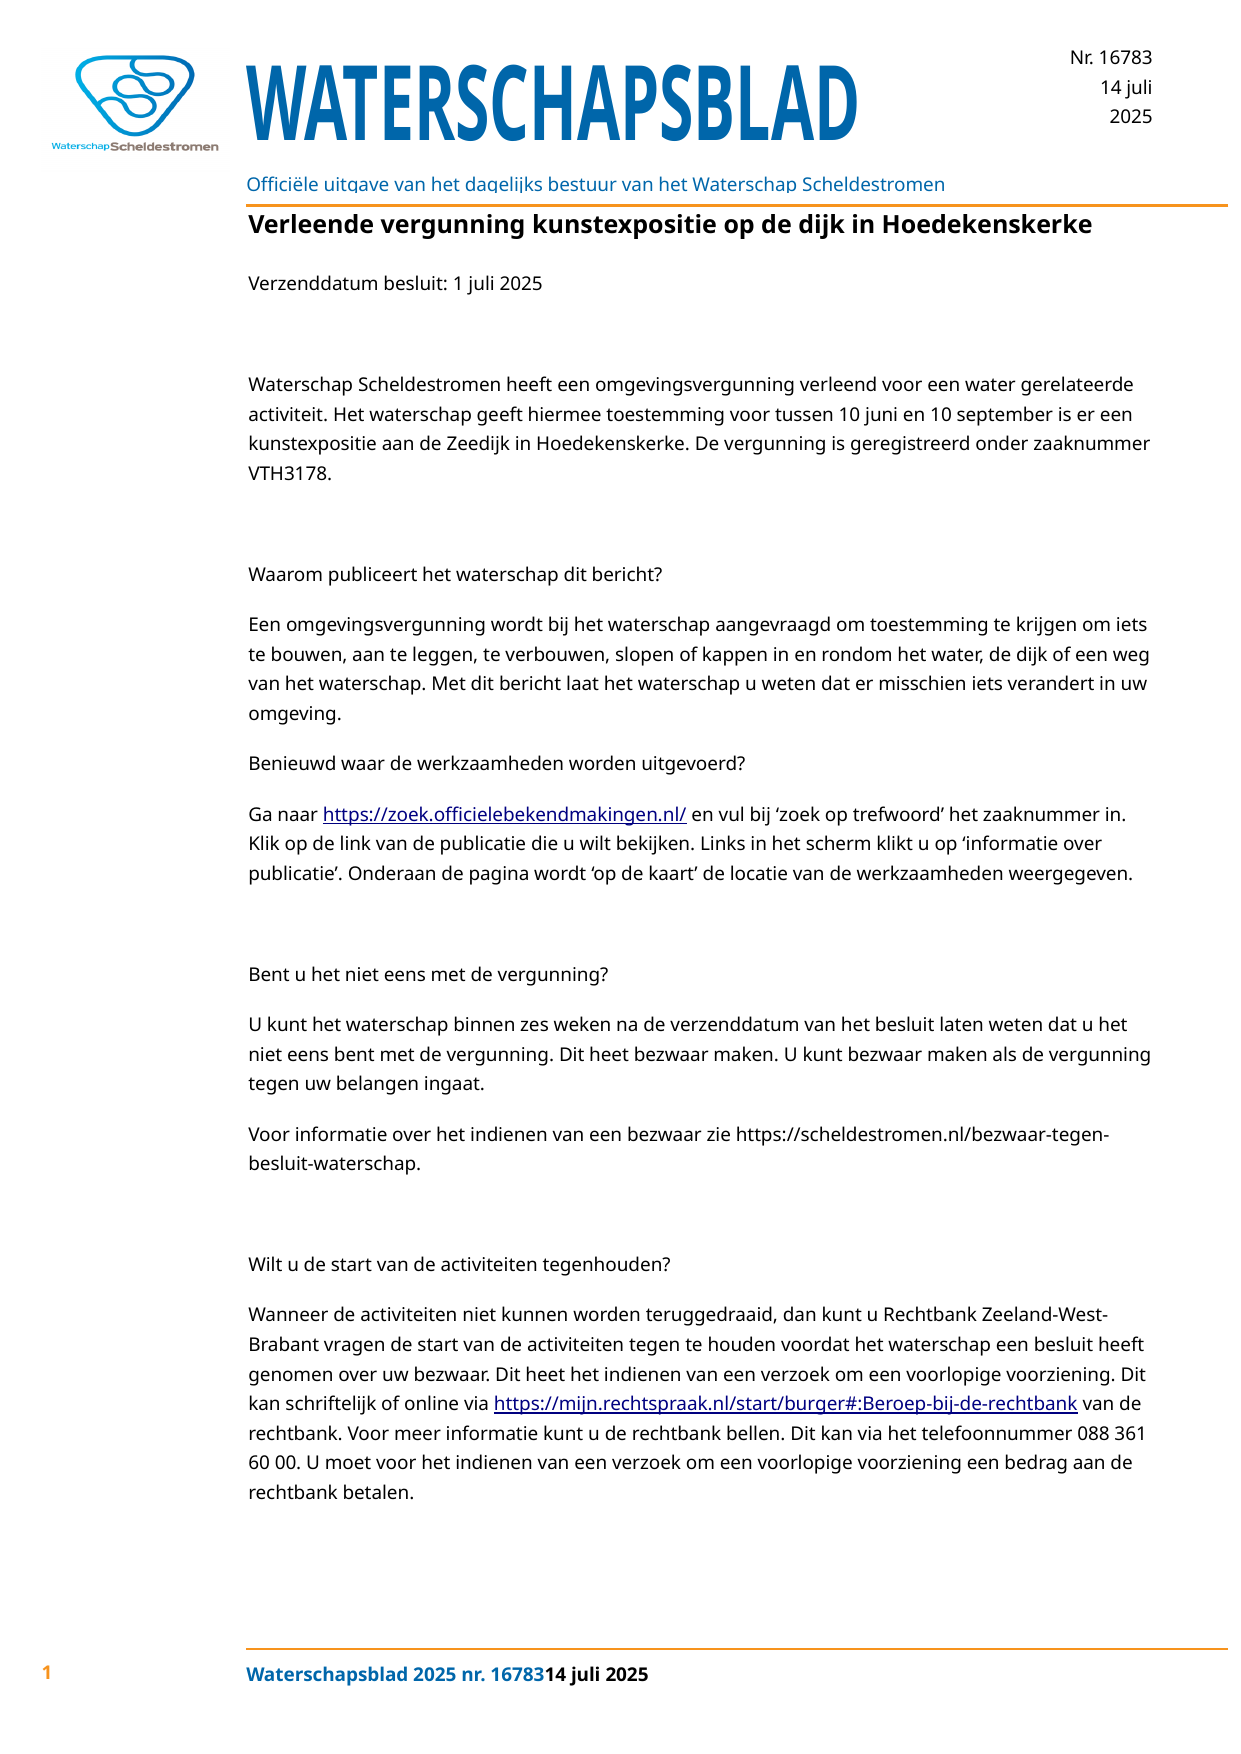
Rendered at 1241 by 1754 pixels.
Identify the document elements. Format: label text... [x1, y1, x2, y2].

text Bent u het niet eens met de vergunning? [248, 961, 1152, 986]
text Wanneer de activiteiten niet kunnen worden teruggedraaid, dan kunt u Rechtbank Zeeland-West-Brabant vragen de start van de activiteiten tegen te houden voordat het waterschap een besluit heeft genomen over uw bezwaar. Dit heet het indienen van een verzoek om een voorlopige voorziening. Dit kan schriftelijk of online via https://mijn.rechtspraak.nl/start/burger#:Beroep-bij-de-rechtbank van de rechtbank. Voor meer informatie kunt u de rechtbank bellen. Dit kan via het telefoonnummer 088 361 60 00. U moet voor het indienen van een verzoek om een voorlopige voorziening een bedrag aan de rechtbank betalen. [248, 1302, 1152, 1505]
text Benieuwd waar de werkzaamheden worden uitgevoerd? [248, 750, 1152, 776]
text Een omgevingsvergunning wordt bij het waterschap aangevraagd om toestemming te krijgen om iets te bouwen, aan te leggen, te verbouwen, slopen of kappen in en rondom het water, de dijk of een weg van het waterschap. Met dit bericht laat het waterschap u weten dat er misschien iets verandert in uw omgeving. [248, 611, 1152, 726]
text Voor informatie over het indienen van een bezwaar zie https://scheldestromen.nl/bezwaar-tegen-besluit-waterschap. [248, 1121, 1152, 1176]
text Waterschap Scheldestromen heeft een omgevingsvergunning verleend voor een water gerelateerde activiteit. Het waterschap geeft hiermee toestemming voor tussen 10 juni en 10 september is er een kunstexpositie aan de Zeedijk in Hoedekenskerke. De vergunning is geregistreerd onder zaaknummer VTH3178. [248, 371, 1152, 486]
text Verzenddatum besluit: 1 juli 2025 [248, 270, 1152, 296]
text U kunt het waterschap binnen zes weken na de verzenddatum van het besluit laten weten dat u het niet eens bent met de vergunning. Dit heet bezwaar maken. U kunt bezwaar maken als de vergunning tegen uw belangen ingaat. [248, 1011, 1152, 1096]
picture [41, 47, 231, 172]
text Wilt u de start van de activiteiten tegenhouden? [248, 1251, 1152, 1277]
text Ga naar https://zoek.officielebekendmakingen.nl/ en vul bij ‘zoek op trefwoord’ het zaaknummer in. Klik op de link van de publicatie die u wilt bekijken. Links in het scherm klikt u op ‘informatie over publicatie’. Onderaan de pagina wordt ‘op de kaart’ de locatie van de werkzaamheden weergegeven. [248, 801, 1152, 886]
text Waarom publiceert het waterschap dit bericht? [248, 561, 1152, 586]
text Verleende vergunning kunstexpositie op de dijk in Hoedekenskerke [248, 207, 1152, 241]
